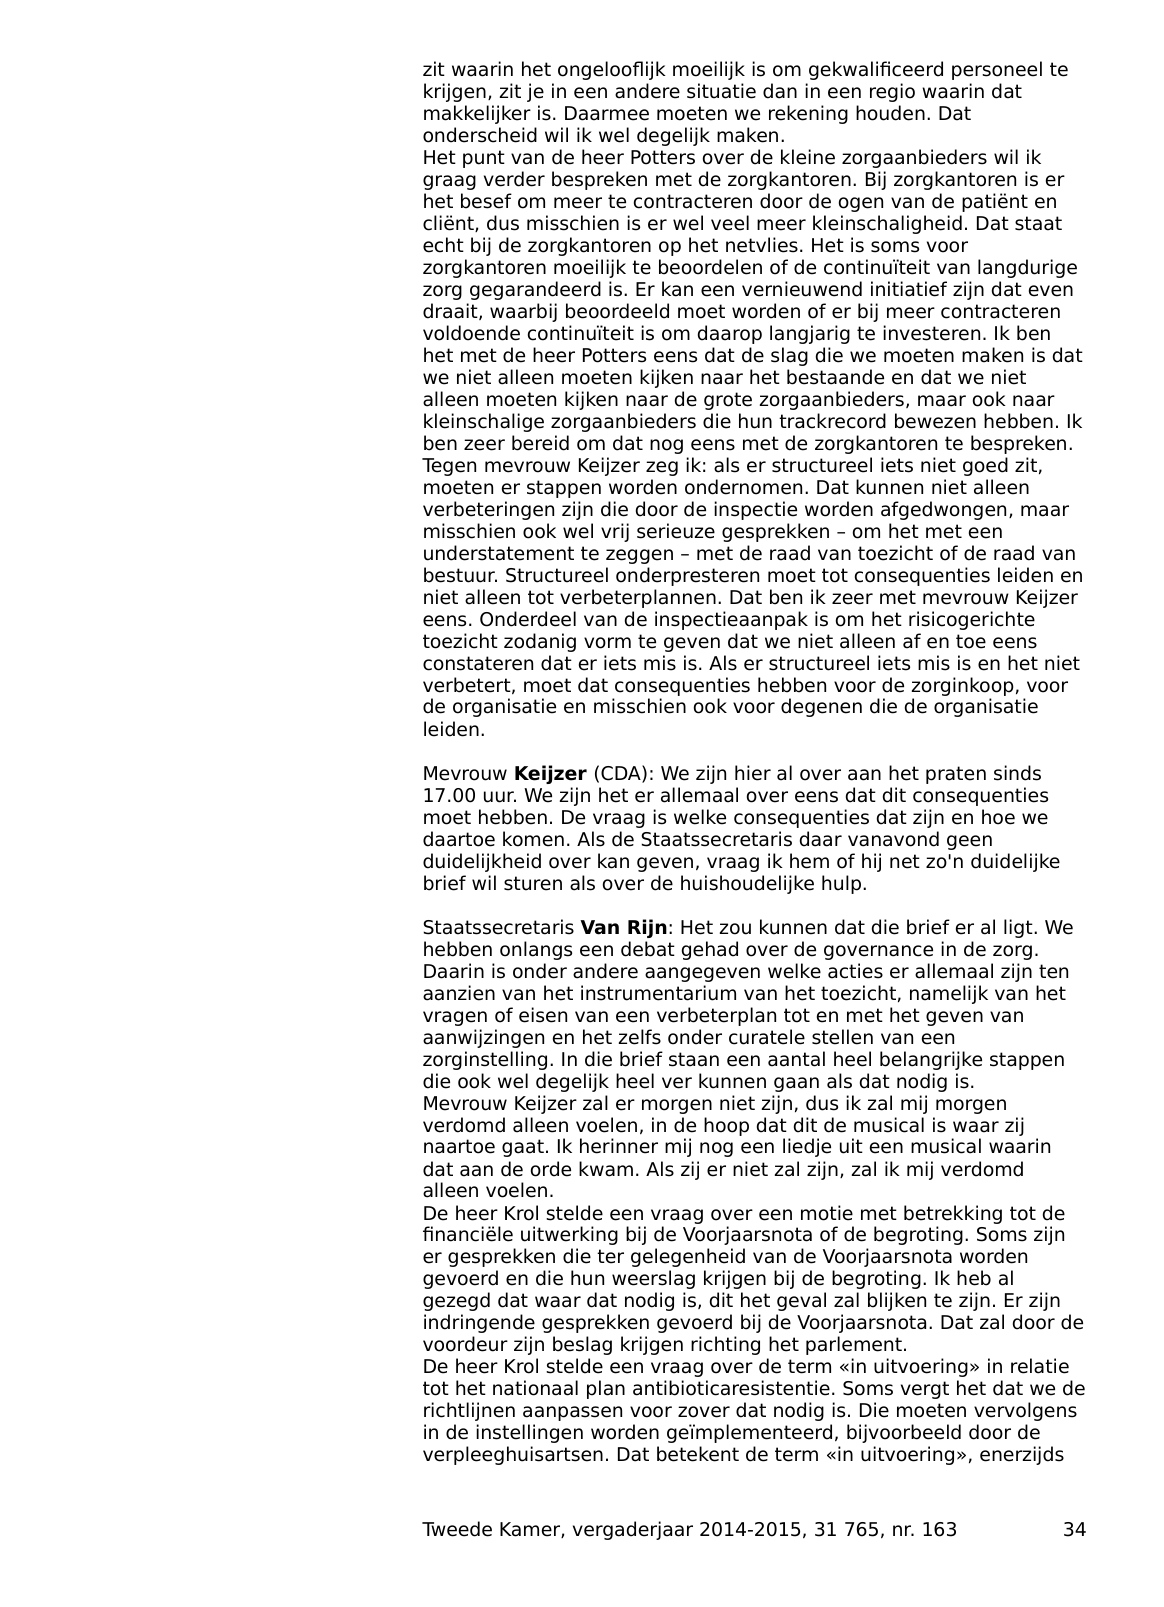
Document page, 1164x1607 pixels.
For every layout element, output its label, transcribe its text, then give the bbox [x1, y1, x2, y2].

text Mevrouw Keijzer (CDA): We zijn hier al over aan het praten sinds 17.00 uur. We zijn het er allemaal over eens dat dit consequenties moet hebben. De vraag is welke consequenties dat zijn en hoe we daartoe komen. Als de Staatssecretaris daar vanavond geen duidelijkheid over kan geven, vraag ik hem of hij net zo'n duidelijke brief wil sturen als over de huishoudelijke hulp. [422, 763, 1087, 894]
text De heer Krol stelde een vraag over een motie met betrekking tot de financiële uitwerking bij de Voorjaarsnota of de begroting. Soms zijn er gesprekken die ter gelegenheid van de Voorjaarsnota worden gevoerd en die hun weerslag krijgen bij de begroting. Ik heb al gezegd dat waar dat nodig is, dit het geval zal blijken te zijn. Er zijn indringende gesprekken gevoerd bij de Voorjaarsnota. Dat zal door de voordeur zijn beslag krijgen richting het parlement. [422, 1202, 1087, 1356]
text Mevrouw Keijzer zal er morgen niet zijn, dus ik zal mij morgen verdomd alleen voelen, in de hoop dat dit de musical is waar zij naartoe gaat. Ik herinner mij nog een liedje uit een musical waarin dat aan de orde kwam. Als zij er niet zal zijn, zal ik mij verdomd alleen voelen. [422, 1092, 1087, 1202]
text De heer Krol stelde een vraag over de term «in uitvoering» in relatie tot het nationaal plan antibioticaresistentie. Soms vergt het dat we de richtlijnen aanpassen voor zover dat nodig is. Die moeten vervolgens in de instellingen worden geïmplementeerd, bijvoorbeeld door de verpleeghuisartsen. Dat betekent de term «in uitvoering», enerzijds [422, 1356, 1087, 1466]
text zit waarin het ongelooflijk moeilijk is om gekwalificeerd personeel te krijgen, zit je in een andere situatie dan in een regio waarin dat makkelijker is. Daarmee moeten we rekening houden. Dat onderscheid wil ik wel degelijk maken. [422, 59, 1087, 147]
text Het punt van de heer Potters over de kleine zorgaanbieders wil ik graag verder bespreken met de zorgkantoren. Bij zorgkantoren is er het besef om meer te contracteren door de ogen van de patiënt en cliënt, dus misschien is er wel veel meer kleinschaligheid. Dat staat echt bij de zorgkantoren op het netvlies. Het is soms voor zorgkantoren moeilijk te beoordelen of de continuïteit van langdurige zorg gegarandeerd is. Er kan een vernieuwend initiatief zijn dat even draait, waarbij beoordeeld moet worden of er bij meer contracteren voldoende continuïteit is om daarop langjarig te investeren. Ik ben het met de heer Potters eens dat de slag die we moeten maken is dat we niet alleen moeten kijken naar het bestaande en dat we niet alleen moeten kijken naar de grote zorgaanbieders, maar ook naar kleinschalige zorgaanbieders die hun trackrecord bewezen hebben. Ik ben zeer bereid om dat nog eens met de zorgkantoren te bespreken. [422, 147, 1087, 455]
text Tegen mevrouw Keijzer zeg ik: als er structureel iets niet goed zit, moeten er stappen worden ondernomen. Dat kunnen niet alleen verbeteringen zijn die door de inspectie worden afgedwongen, maar misschien ook wel vrij serieuze gesprekken – om het met een understatement te zeggen – met de raad van toezicht of de raad van bestuur. Structureel onderpresteren moet tot consequenties leiden en niet alleen tot verbeterplannen. Dat ben ik zeer met mevrouw Keijzer eens. Onderdeel van de inspectieaanpak is om het risicogerichte toezicht zodanig vorm te geven dat we niet alleen af en toe eens constateren dat er iets mis is. Als er structureel iets mis is en het niet verbetert, moet dat consequenties hebben voor de zorginkoop, voor de organisatie en misschien ook voor degenen die de organisatie leiden. [422, 455, 1087, 740]
text Staatssecretaris Van Rijn: Het zou kunnen dat die brief er al ligt. We hebben onlangs een debat gehad over de governance in de zorg. Daarin is onder andere aangegeven welke acties er allemaal zijn ten aanzien van het instrumentarium van het toezicht, namelijk van het vragen of eisen van een verbeterplan tot en met het geven van aanwijzingen en het zelfs onder curatele stellen van een zorginstelling. In die brief staan een aantal heel belangrijke stappen die ook wel degelijk heel ver kunnen gaan als dat nodig is. [422, 917, 1087, 1092]
